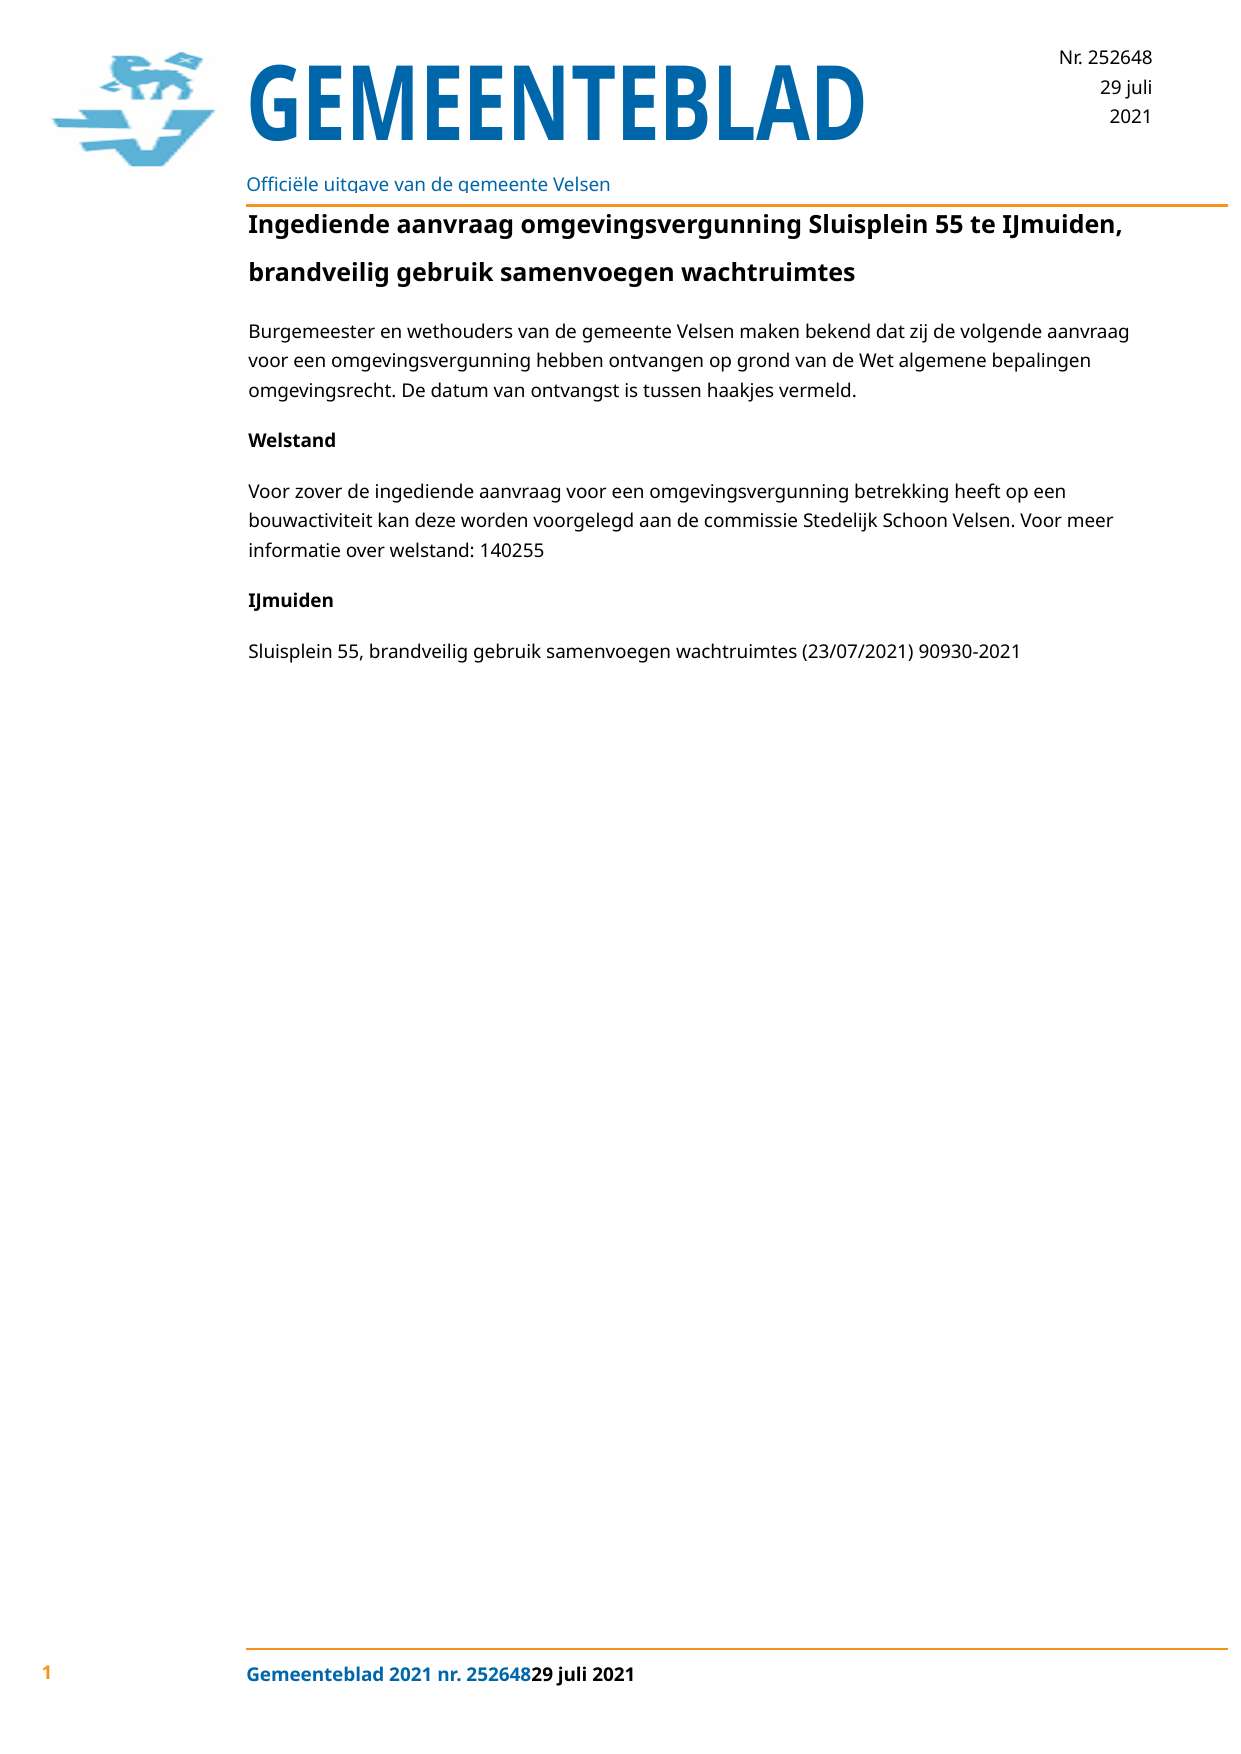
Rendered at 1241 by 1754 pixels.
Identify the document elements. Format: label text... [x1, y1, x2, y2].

text Burgemeester en wethouders van de gemeente Velsen maken bekend dat zij de volgende aanvraag voor een omgevingsvergunning hebben ontvangen op grond van de Wet algemene bepalingen omgevingsrecht. De datum van ontvangst is tussen haakjes vermeld. [248, 318, 1152, 403]
text Voor zover de ingediende aanvraag voor een omgevingsvergunning betrekking heeft op een bouwactiviteit kan deze worden voorgelegd aan de commissie Stedelijk Schoon Velsen. Voor meer informatie over welstand: 140255 [248, 478, 1152, 563]
text Ingediende aanvraag omgevingsvergunning Sluisplein 55 te IJmuiden, brandveilig gebruik samenvoegen wachtruimtes [248, 207, 1152, 288]
picture [41, 47, 231, 172]
text IJmuiden [248, 587, 1152, 613]
text Welstand [248, 427, 1152, 453]
text Sluisplein 55, brandveilig gebruik samenvoegen wachtruimtes (23/07/2021) 90930-2021 [248, 638, 1152, 664]
